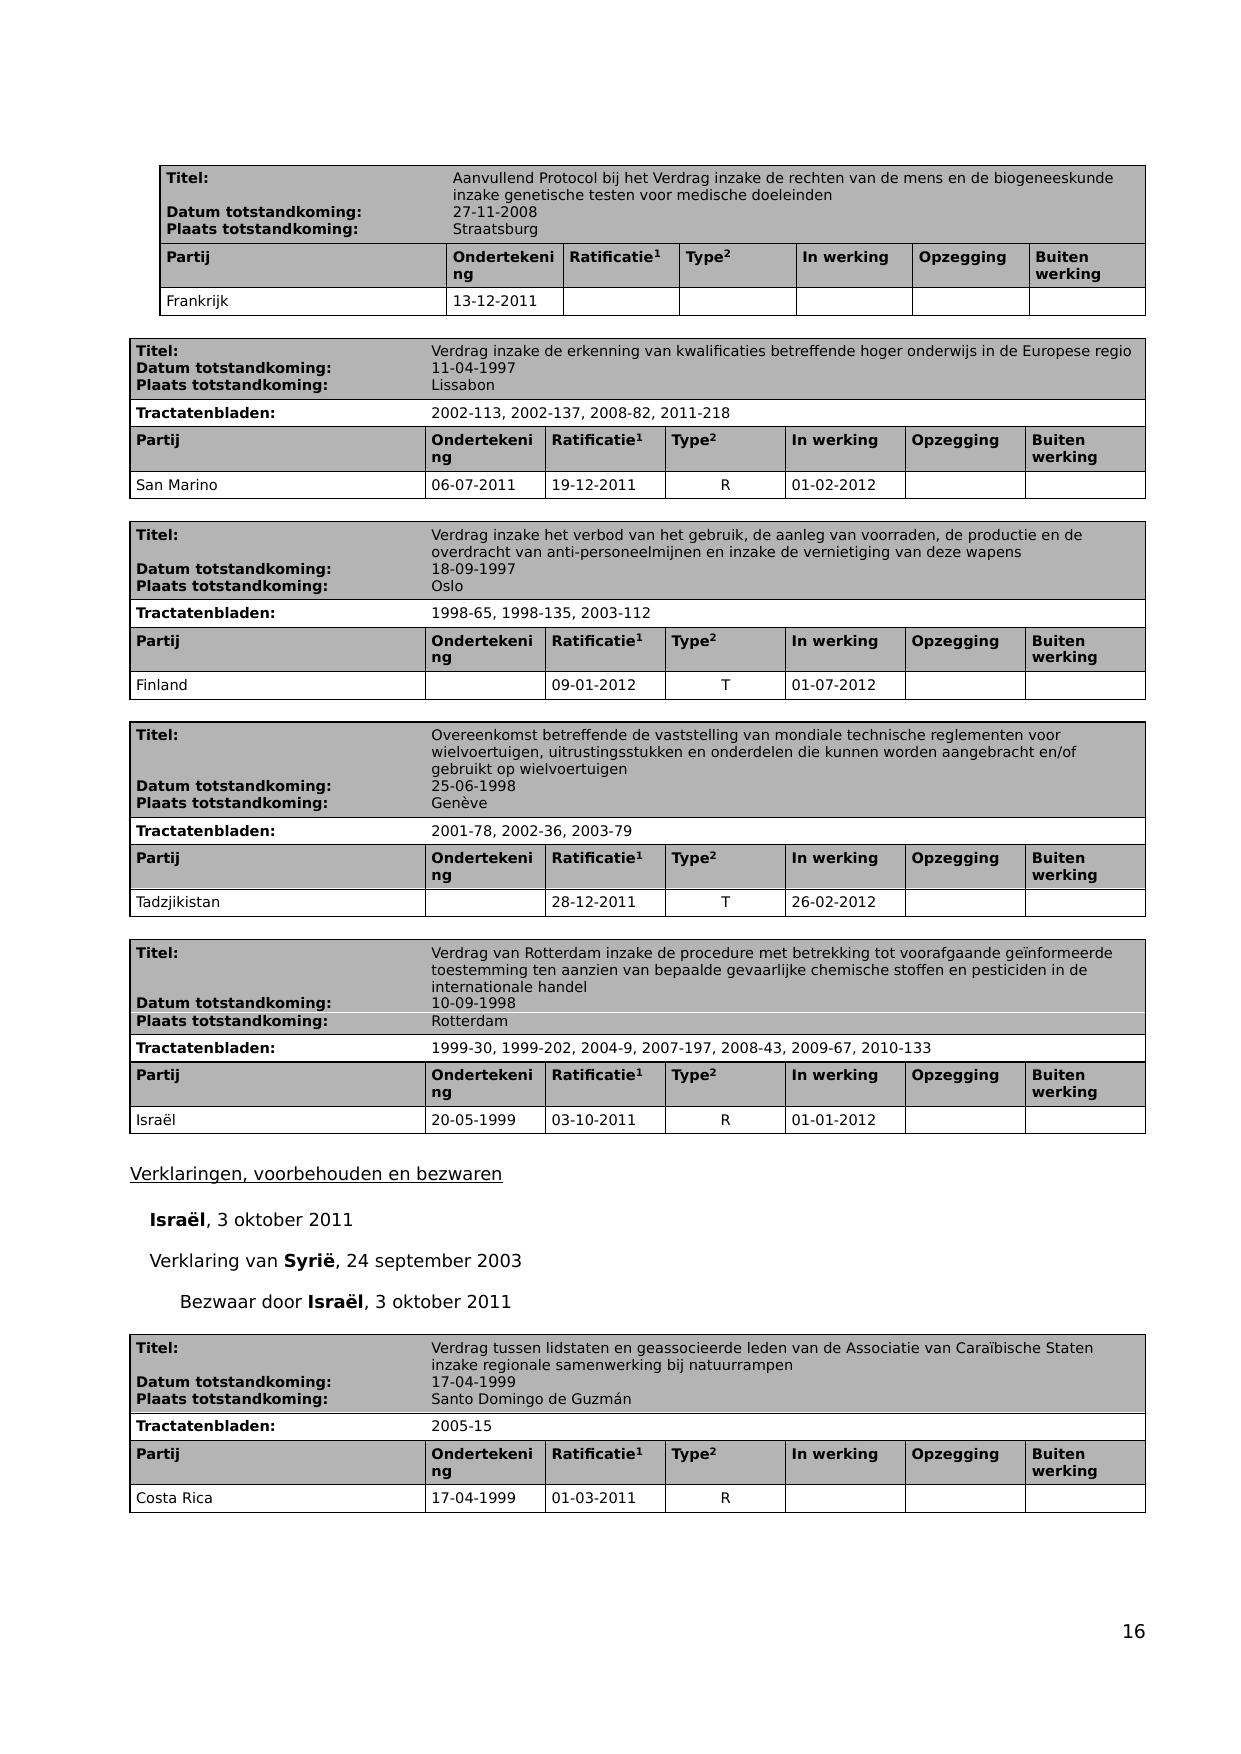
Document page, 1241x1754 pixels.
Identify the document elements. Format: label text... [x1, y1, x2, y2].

table_cell Datum totstandkoming: [131, 360, 425, 377]
table_cell [906, 890, 1025, 916]
table_cell Plaats totstandkoming: [161, 221, 447, 243]
table_cell 2005-15 [425, 1414, 1145, 1440]
table_cell R [666, 1485, 785, 1512]
table_header Titel: [131, 723, 425, 778]
table_cell Datum totstandkoming: [161, 204, 447, 221]
table_cell Plaats totstandkoming: [131, 578, 425, 599]
table_cell Plaats totstandkoming: [131, 795, 425, 817]
table_cell [906, 1107, 1025, 1133]
table_cell [564, 288, 679, 314]
table_cell 01-07-2012 [786, 672, 905, 698]
table_cell Lissabon [425, 377, 1145, 399]
table_cell Ratificatie1 [546, 1063, 665, 1106]
table_cell Plaats totstandkoming: [131, 1391, 425, 1412]
table_cell 17-04-1999 [425, 1374, 1145, 1391]
table_cell In werking [786, 845, 905, 888]
table_cell 27-11-2008 [447, 204, 1145, 221]
table_cell Finland [131, 672, 425, 698]
table_cell Type2 [666, 427, 785, 471]
table_cell T [666, 672, 785, 698]
table_header Verdrag inzake de erkenning van kwalificaties betreffende hoger onderwijs in de Europese regio [425, 339, 1145, 360]
table_cell Buiten werking [1026, 427, 1145, 471]
text Verklaring van Syrië, 24 september 2003 [130, 1251, 1146, 1271]
text Bezwaar door Israël, 3 oktober 2011 [160, 1291, 1146, 1312]
table_cell 10-09-1998 [425, 995, 1145, 1012]
table_header Titel: [131, 522, 425, 561]
table_cell Ondertekening [426, 1441, 545, 1484]
table_cell R [666, 1107, 785, 1133]
table_cell Buiten werking [1026, 1063, 1145, 1106]
table_header Overeenkomst betreffende de vaststelling van mondiale technische reglementen voor wielvoertuigen, uitrustingsstukken en onderdelen die kunnen worden aangebracht en/of gebruikt op wielvoertuigen [425, 723, 1145, 778]
table_cell Buiten werking [1026, 1441, 1145, 1484]
table_cell [906, 472, 1025, 498]
table_header Titel: [131, 339, 425, 360]
table_cell Ondertekening [426, 1063, 545, 1106]
table_cell [426, 890, 545, 916]
table_cell Tractatenbladen: [131, 400, 425, 426]
text Israël, 3 oktober 2011 [130, 1210, 1146, 1231]
table_cell Ratificatie1 [546, 628, 665, 671]
table_cell Opzegging [906, 427, 1025, 471]
table_cell In werking [786, 427, 905, 471]
table_cell Ondertekening [447, 244, 563, 287]
table_cell Costa Rica [131, 1485, 425, 1512]
table_cell 1999-30, 1999-202, 2004-9, 2007-197, 2008-43, 2009-67, 2010-133 [425, 1035, 1145, 1061]
table_cell Opzegging [906, 1441, 1025, 1484]
table_cell [1026, 1485, 1145, 1512]
table_cell 2002-113, 2002-137, 2008-82, 2011-218 [425, 400, 1145, 426]
table_cell Tadzjikistan [131, 890, 425, 916]
table_cell In werking [786, 1441, 905, 1484]
table_cell 01-02-2012 [786, 472, 905, 498]
table_cell 18-09-1997 [425, 561, 1145, 578]
table_cell 09-01-2012 [546, 672, 665, 698]
table_cell 25-06-1998 [425, 778, 1145, 795]
table_cell Partij [131, 427, 425, 471]
table_cell 26-02-2012 [786, 890, 905, 916]
table_cell Tractatenbladen: [131, 600, 425, 627]
table_cell Opzegging [906, 1063, 1025, 1106]
table_cell [680, 288, 796, 314]
table_cell R [666, 472, 785, 498]
table_cell Datum totstandkoming: [131, 995, 425, 1012]
table_header Verdrag van Rotterdam inzake de procedure met betrekking tot voorafgaande geïnformeerde toestemming ten aanzien van bepaalde gevaarlijke chemische stoffen en pesticiden in de internationale handel [425, 940, 1145, 995]
table_cell Type2 [666, 628, 785, 671]
table_cell Ratificatie1 [546, 427, 665, 471]
table_cell Oslo [425, 578, 1145, 599]
table_cell 11-04-1997 [425, 360, 1145, 377]
table_cell 1998-65, 1998-135, 2003-112 [425, 600, 1145, 627]
table_cell [786, 1485, 905, 1512]
table_cell 01-03-2011 [546, 1485, 665, 1512]
table_cell Tractatenbladen: [131, 1414, 425, 1440]
table_cell Partij [131, 1063, 425, 1106]
table_header Titel: [131, 1335, 425, 1374]
table_cell Type2 [666, 845, 785, 888]
table_cell [906, 1485, 1025, 1512]
table_cell Partij [131, 628, 425, 671]
table_cell 13-12-2011 [447, 288, 563, 314]
table_cell [1030, 288, 1145, 314]
table_cell Buiten werking [1030, 244, 1145, 287]
table_cell Type2 [666, 1063, 785, 1106]
table_cell Partij [131, 1441, 425, 1484]
table_header Verdrag inzake het verbod van het gebruik, de aanleg van voorraden, de productie en de overdracht van anti-personeelmijnen en inzake de vernietiging van deze wapens [425, 522, 1145, 561]
table_cell Israël [131, 1107, 425, 1133]
table_cell Ratificatie1 [546, 1441, 665, 1484]
table_cell [1026, 472, 1145, 498]
table_cell [797, 288, 912, 314]
table_cell [1026, 890, 1145, 916]
table_cell 28-12-2011 [546, 890, 665, 916]
table_cell 06-07-2011 [426, 472, 545, 498]
table_cell Tractatenbladen: [131, 1035, 425, 1061]
table_cell Partij [131, 845, 425, 888]
table_cell San Marino [131, 472, 425, 498]
table_cell [426, 672, 545, 698]
table_cell [1026, 672, 1145, 698]
table_cell 2001-78, 2002-36, 2003-79 [425, 818, 1145, 844]
table_cell [913, 288, 1029, 314]
table_cell 01-01-2012 [786, 1107, 905, 1133]
table_cell Type2 [680, 244, 796, 287]
table_cell 19-12-2011 [546, 472, 665, 498]
table_cell In werking [786, 628, 905, 671]
table_cell [906, 672, 1025, 698]
table_cell In werking [797, 244, 912, 287]
table_cell Type2 [666, 1441, 785, 1484]
table_cell Datum totstandkoming: [131, 561, 425, 578]
table_cell Datum totstandkoming: [131, 778, 425, 795]
table_cell 03-10-2011 [546, 1107, 665, 1133]
table_header Aanvullend Protocol bij het Verdrag inzake de rechten van de mens en de biogeneeskunde inzake genetische testen voor medische doeleinden [447, 166, 1145, 204]
table_cell Genève [425, 795, 1145, 817]
table_cell Tractatenbladen: [131, 818, 425, 844]
table_cell 20-05-1999 [426, 1107, 545, 1133]
subtitle Verklaringen, voorbehouden en bezwaren [130, 1164, 1146, 1185]
table_cell [1026, 1107, 1145, 1133]
table_cell Straatsburg [447, 221, 1145, 243]
table_cell Partij [161, 244, 446, 287]
table_cell Opzegging [906, 845, 1025, 888]
table_cell Ondertekening [426, 845, 545, 888]
table_cell Ondertekening [426, 427, 545, 471]
table_header Titel: [131, 940, 425, 995]
table_cell 17-04-1999 [426, 1485, 545, 1512]
table_cell Santo Domingo de Guzmán [425, 1391, 1145, 1412]
table_cell In werking [786, 1063, 905, 1106]
table_cell Plaats totstandkoming: [131, 1013, 425, 1034]
table_cell Frankrijk [161, 288, 446, 314]
table_cell Ratificatie1 [546, 845, 665, 888]
table_cell Ratificatie1 [564, 244, 679, 287]
table_header Titel: [161, 166, 447, 204]
table_cell Ondertekening [426, 628, 545, 671]
table_cell Buiten werking [1026, 845, 1145, 888]
table_cell T [666, 890, 785, 916]
table_cell Opzegging [913, 244, 1029, 287]
table_header Verdrag tussen lidstaten en geassocieerde leden van de Associatie van Caraïbische Staten inzake regionale samenwerking bij natuurrampen [425, 1335, 1145, 1374]
table_cell Datum totstandkoming: [131, 1374, 425, 1391]
table_cell Buiten werking [1026, 628, 1145, 671]
table_cell Opzegging [906, 628, 1025, 671]
table_cell Plaats totstandkoming: [131, 377, 425, 399]
table_cell Rotterdam [425, 1013, 1145, 1034]
